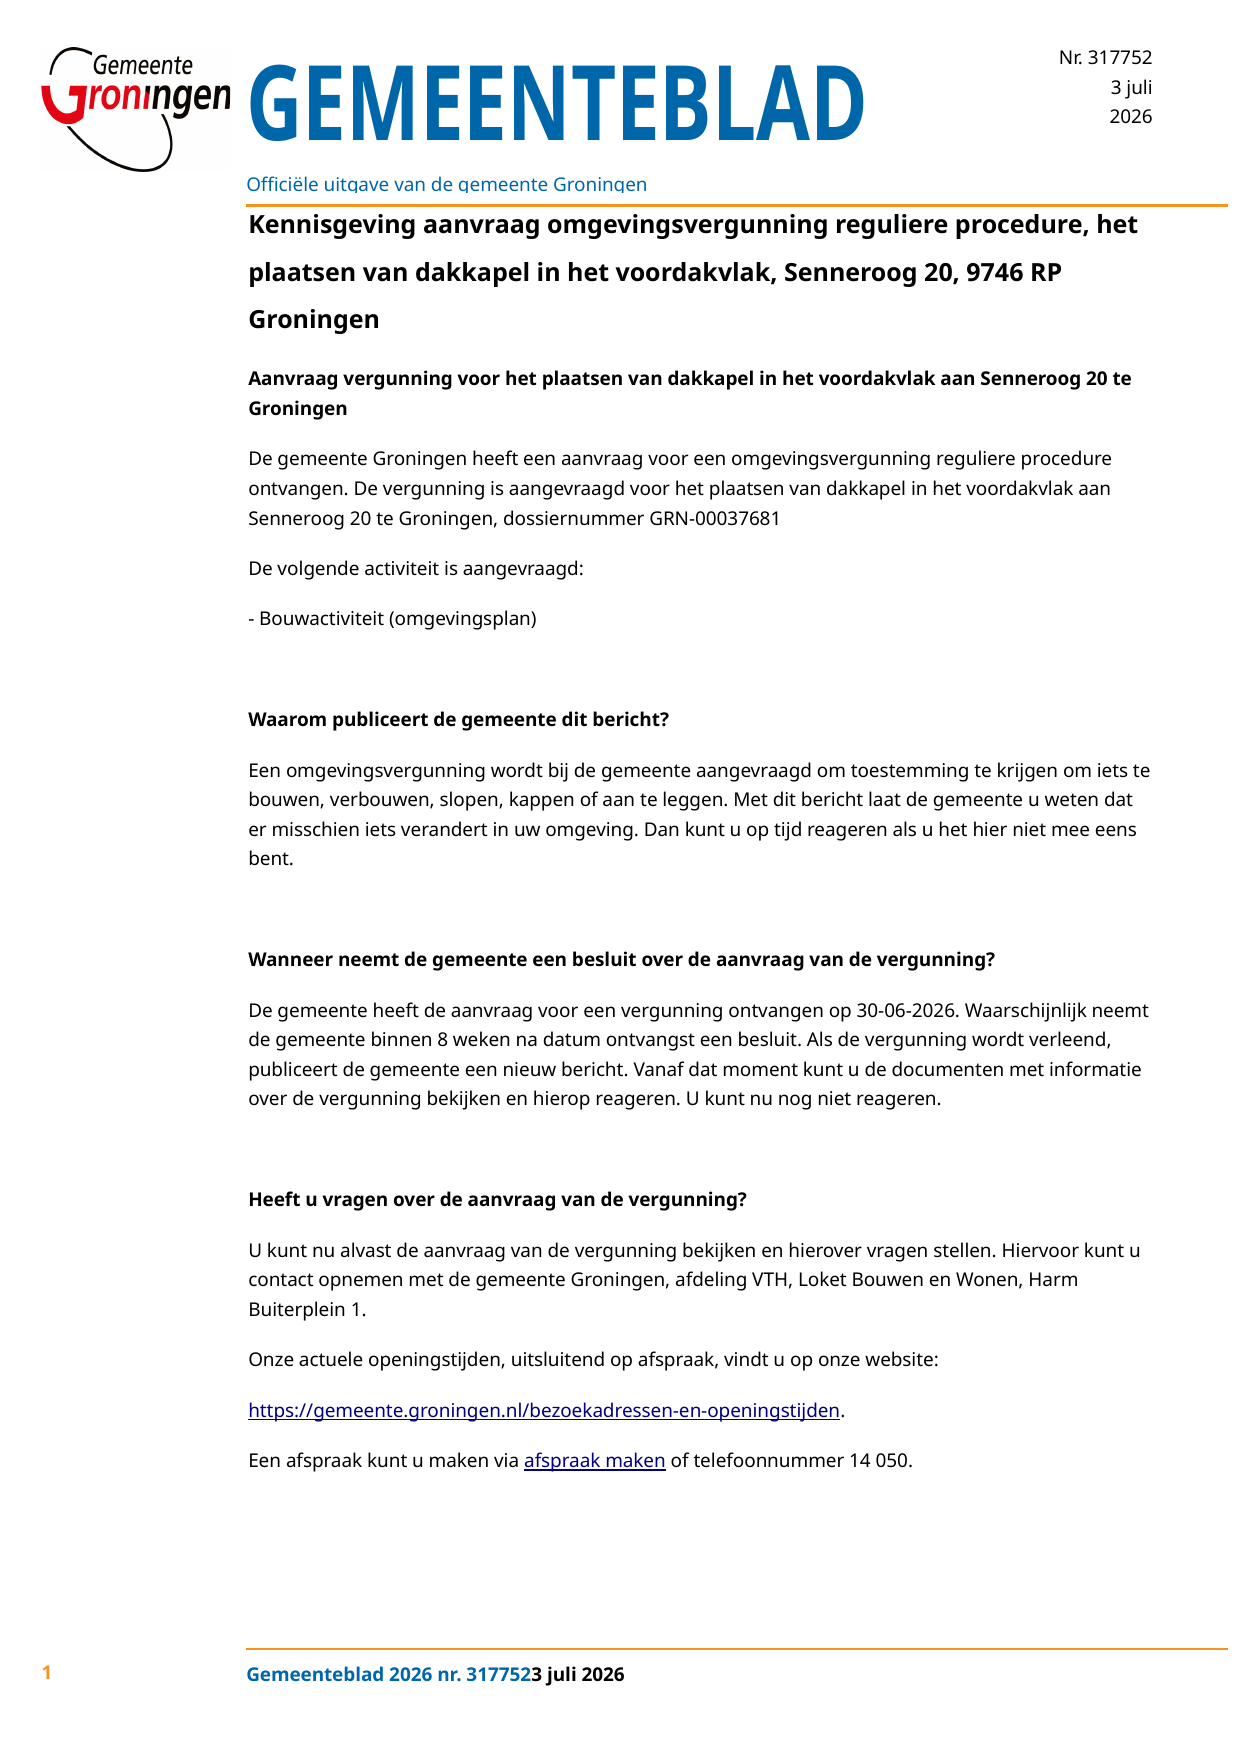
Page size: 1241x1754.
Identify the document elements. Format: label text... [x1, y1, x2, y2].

text Onze actuele openingstijden, uitsluitend op afspraak, vindt u op onze website: [248, 1346, 1152, 1372]
text Kennisgeving aanvraag omgevingsvergunning reguliere procedure, het plaatsen van dakkapel in het voordakvlak, Senneroog 20, 9746 RP Groningen [248, 207, 1152, 336]
text U kunt nu alvast de aanvraag van de vergunning bekijken en hierover vragen stellen. Hiervoor kunt u contact opnemen met de gemeente Groningen, afdeling VTH, Loket Bouwen en Wonen, Harm Buiterplein 1. [248, 1237, 1152, 1322]
text https://gemeente.groningen.nl/bezoekadressen-en-openingstijden. [248, 1397, 1152, 1422]
text De gemeente heeft de aanvraag voor een vergunning ontvangen op 30-06-2026. Waarschijnlijk neemt de gemeente binnen 8 weken na datum ontvangst een besluit. Als de vergunning wordt verleend, publiceert de gemeente een nieuw bericht. Vanaf dat moment kunt u de documenten met informatie over de vergunning bekijken en hierop reageren. U kunt nu nog niet reageren. [248, 997, 1152, 1111]
text Een omgevingsvergunning wordt bij de gemeente aangevraagd om toestemming te krijgen om iets te bouwen, verbouwen, slopen, kappen of aan te leggen. Met dit bericht laat de gemeente u weten dat er misschien iets verandert in uw omgeving. Dan kunt u op tijd reageren als u het hier niet mee eens bent. [248, 757, 1152, 871]
picture [41, 47, 231, 172]
text Waarom publiceert de gemeente dit bericht? [248, 706, 1152, 732]
text De gemeente Groningen heeft een aanvraag voor een omgevingsvergunning reguliere procedure ontvangen. De vergunning is aangevraagd voor het plaatsen van dakkapel in het voordakvlak aan Senneroog 20 te Groningen, dossiernummer GRN-00037681 [248, 446, 1152, 530]
text Wanneer neemt de gemeente een besluit over de aanvraag van de vergunning? [248, 946, 1152, 972]
text Een afspraak kunt u maken via afspraak maken of telefoonnummer 14 050. [248, 1447, 1152, 1473]
text - Bouwactiviteit (omgevingsplan) [248, 606, 1152, 631]
text Heeft u vragen over de aanvraag van de vergunning? [248, 1186, 1152, 1212]
text De volgende activiteit is aangevraagd: [248, 555, 1152, 581]
text Aanvraag vergunning voor het plaatsen van dakkapel in het voordakvlak aan Senneroog 20 te Groningen [248, 366, 1152, 421]
